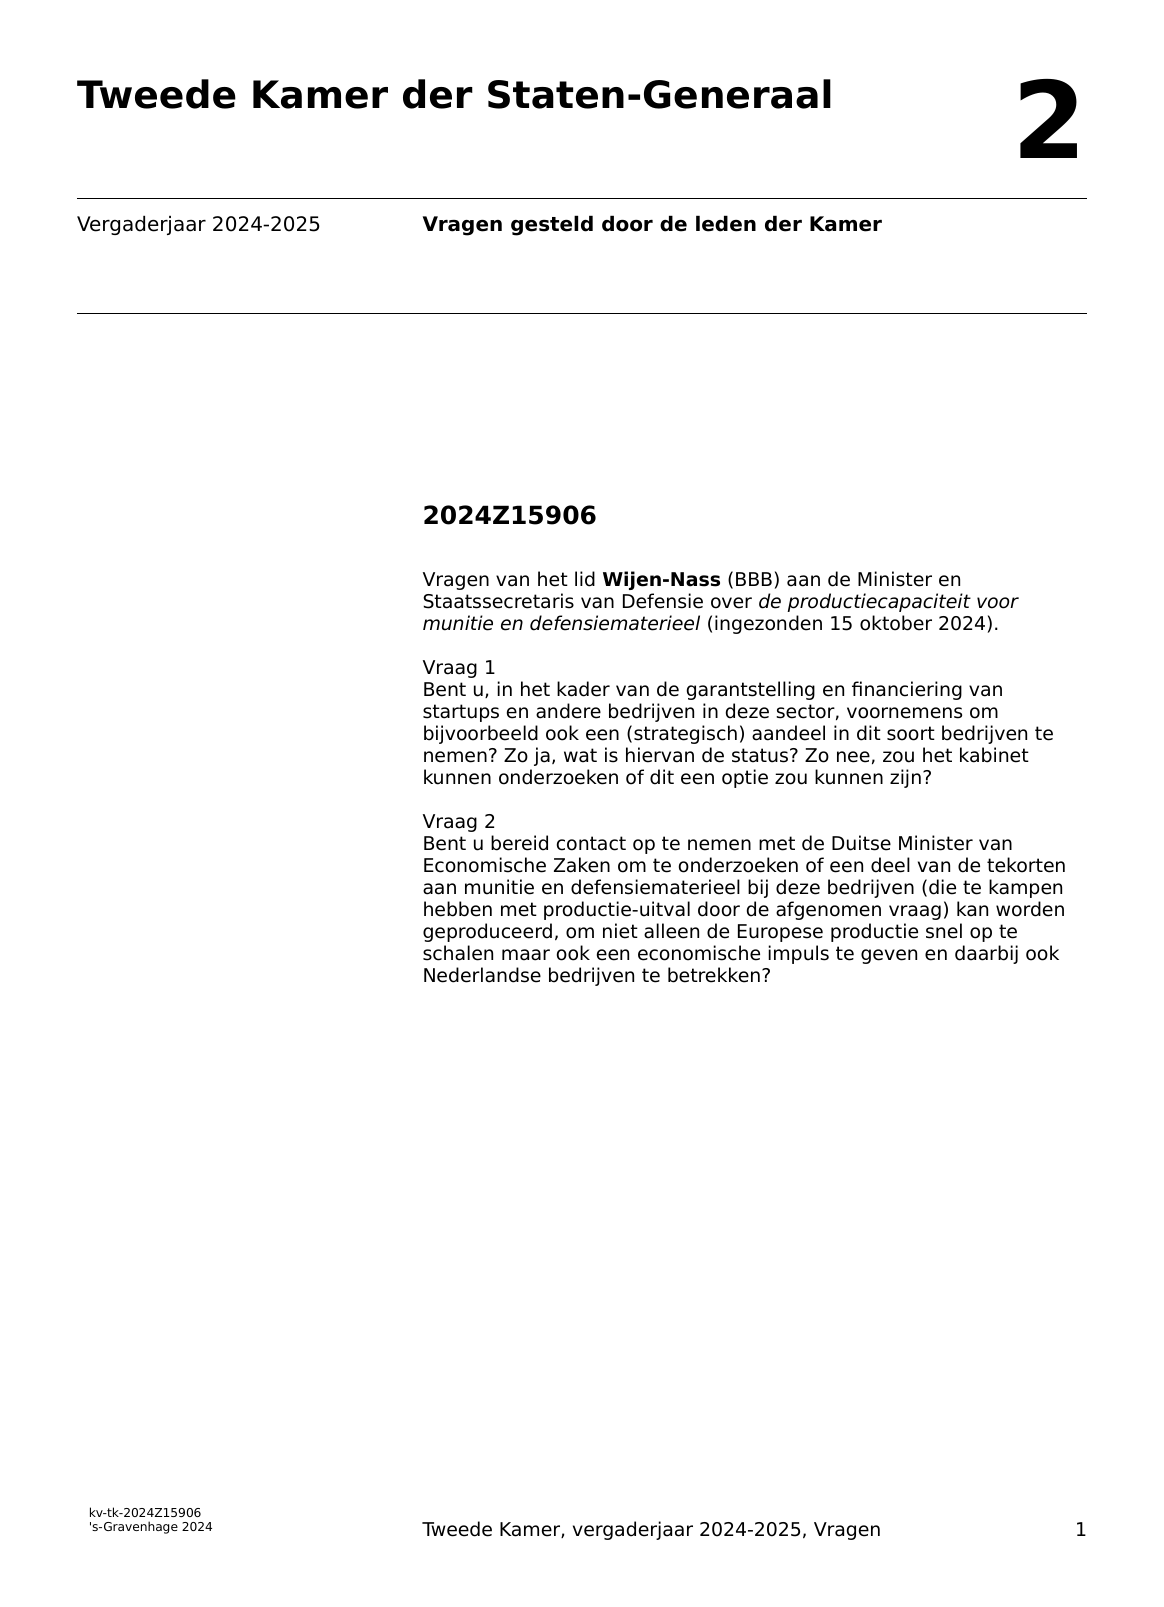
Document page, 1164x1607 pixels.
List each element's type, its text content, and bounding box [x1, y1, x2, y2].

text Vraag 1 [422, 657, 1087, 679]
table_cell Vergaderjaar 2024-2025 [77, 199, 422, 313]
text 2024Z15906 [422, 501, 1087, 531]
table_header Tweede Kamer der Staten-Generaal [77, 59, 886, 198]
table_cell Vragen gesteld door de leden der Kamer [422, 199, 1087, 313]
text 's-Gravenhage 2024 [88, 1520, 323, 1534]
text Vragen van het lid Wijen-Nass (BBB) aan de Minister en Staatssecretaris van Defensie over de productiecapaciteit voor munitie en defensiematerieel (ingezonden 15 oktober 2024). [422, 569, 1087, 635]
table_header 2 [886, 59, 1087, 198]
text kv-tk-2024Z15906 [88, 1506, 323, 1520]
text Bent u, in het kader van de garantstelling en financiering van startups en andere bedrijven in deze sector, voornemens om bijvoorbeeld ook een (strategisch) aandeel in dit soort bedrijven te nemen? Zo ja, wat is hiervan de status? Zo nee, zou het kabinet kunnen onderzoeken of dit een optie zou kunnen zijn? [422, 679, 1087, 789]
text Bent u bereid contact op te nemen met de Duitse Minister van Economische Zaken om te onderzoeken of een deel van de tekorten aan munitie en defensiematerieel bij deze bedrijven (die te kampen hebben met productie-uitval door de afgenomen vraag) kan worden geproduceerd, om niet alleen de Europese productie snel op te schalen maar ook een economische impuls te geven en daarbij ook Nederlandse bedrijven te betrekken? [422, 833, 1087, 987]
text Vraag 2 [422, 811, 1087, 833]
